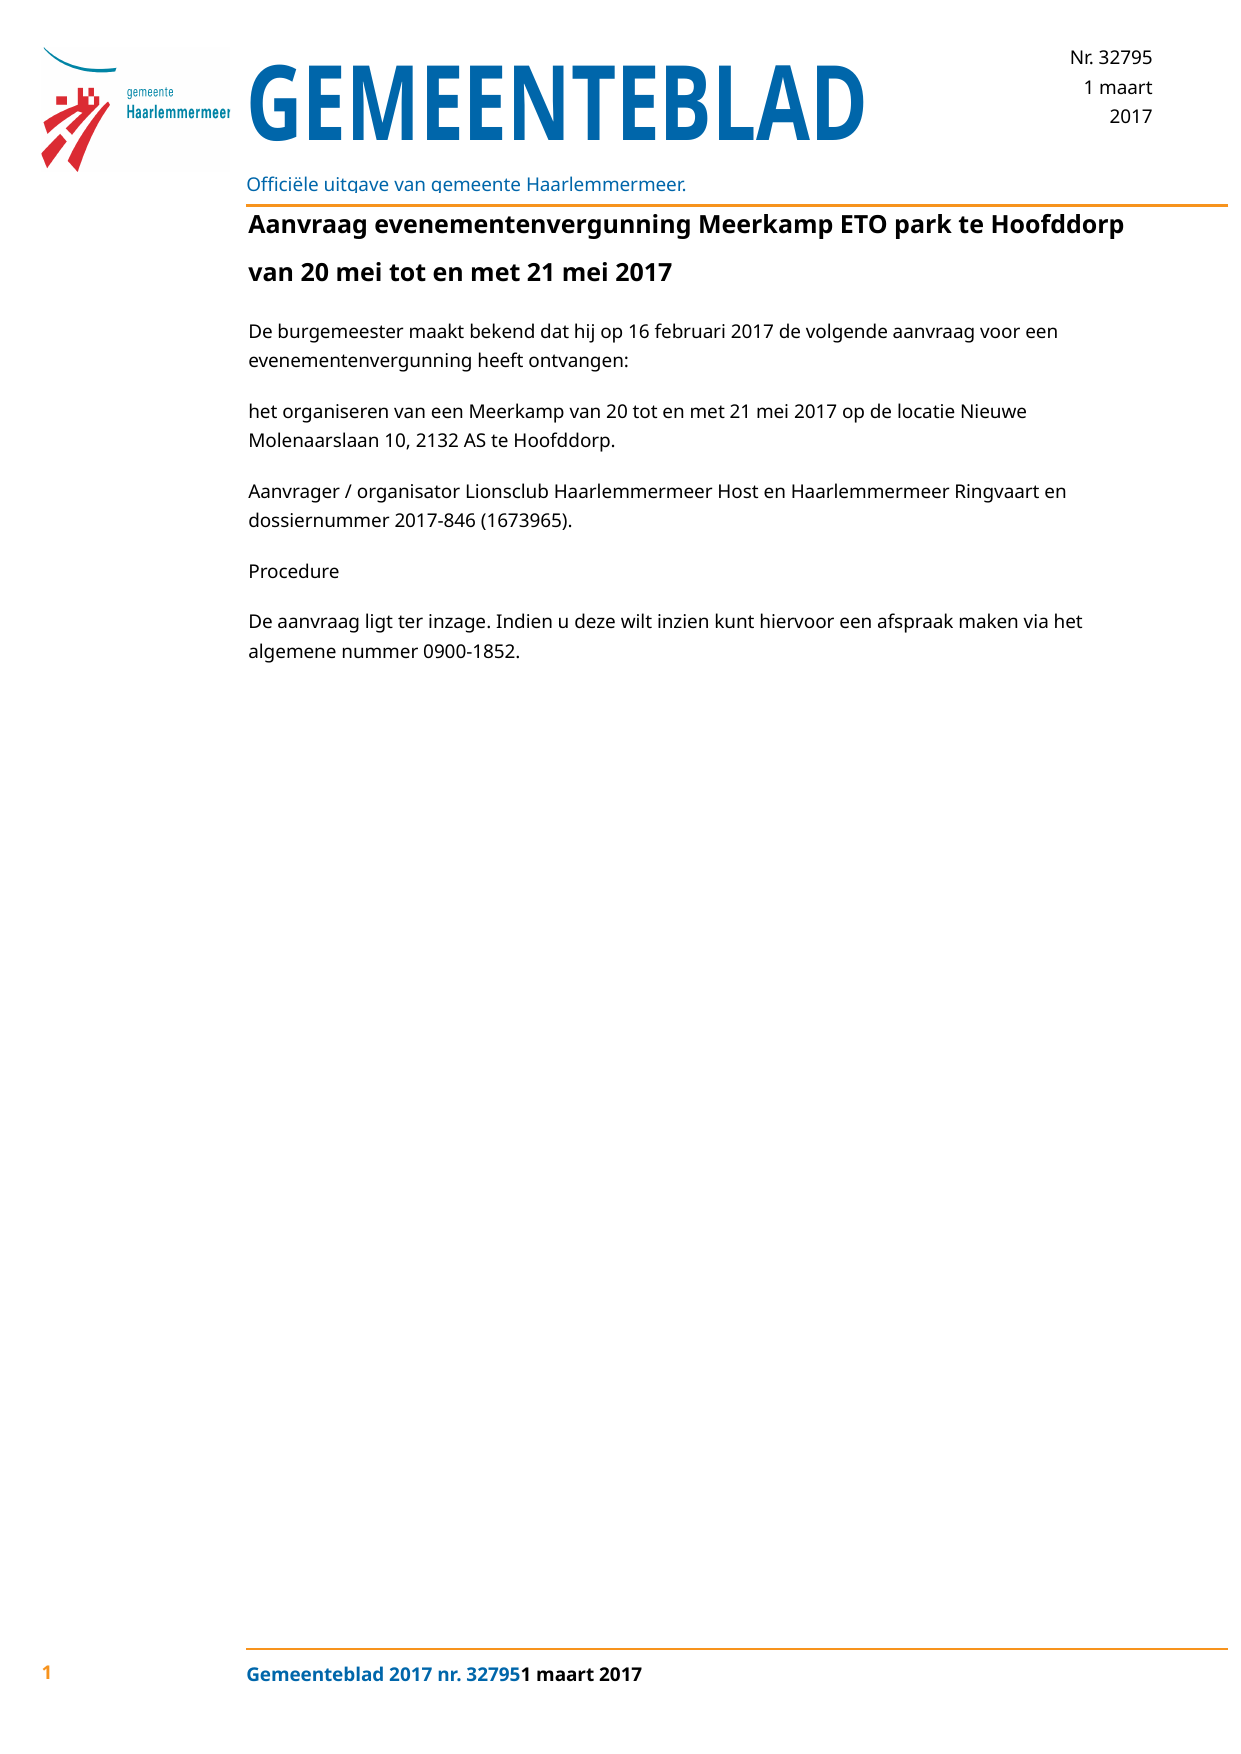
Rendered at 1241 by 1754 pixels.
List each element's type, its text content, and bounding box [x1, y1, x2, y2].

text Aanvraag evenementenvergunning Meerkamp ETO park te Hoofddorp van 20 mei tot en met 21 mei 2017 [248, 207, 1152, 288]
picture [41, 47, 231, 172]
text Aanvrager / organisator Lionsclub Haarlemmermeer Host en Haarlemmermeer Ringvaart en dossiernummer 2017-846 (1673965). [248, 478, 1152, 533]
text De aanvraag ligt ter inzage. Indien u deze wilt inzien kunt hiervoor een afspraak maken via het algemene nummer 0900-1852. [248, 608, 1152, 664]
text De burgemeester maakt bekend dat hij op 16 februari 2017 de volgende aanvraag voor een evenementenvergunning heeft ontvangen: [248, 318, 1152, 373]
text Procedure [248, 558, 1152, 584]
text het organiseren van een Meerkamp van 20 tot en met 21 mei 2017 op de locatie Nieuwe Molenaarslaan 10, 2132 AS te Hoofddorp. [248, 398, 1152, 453]
